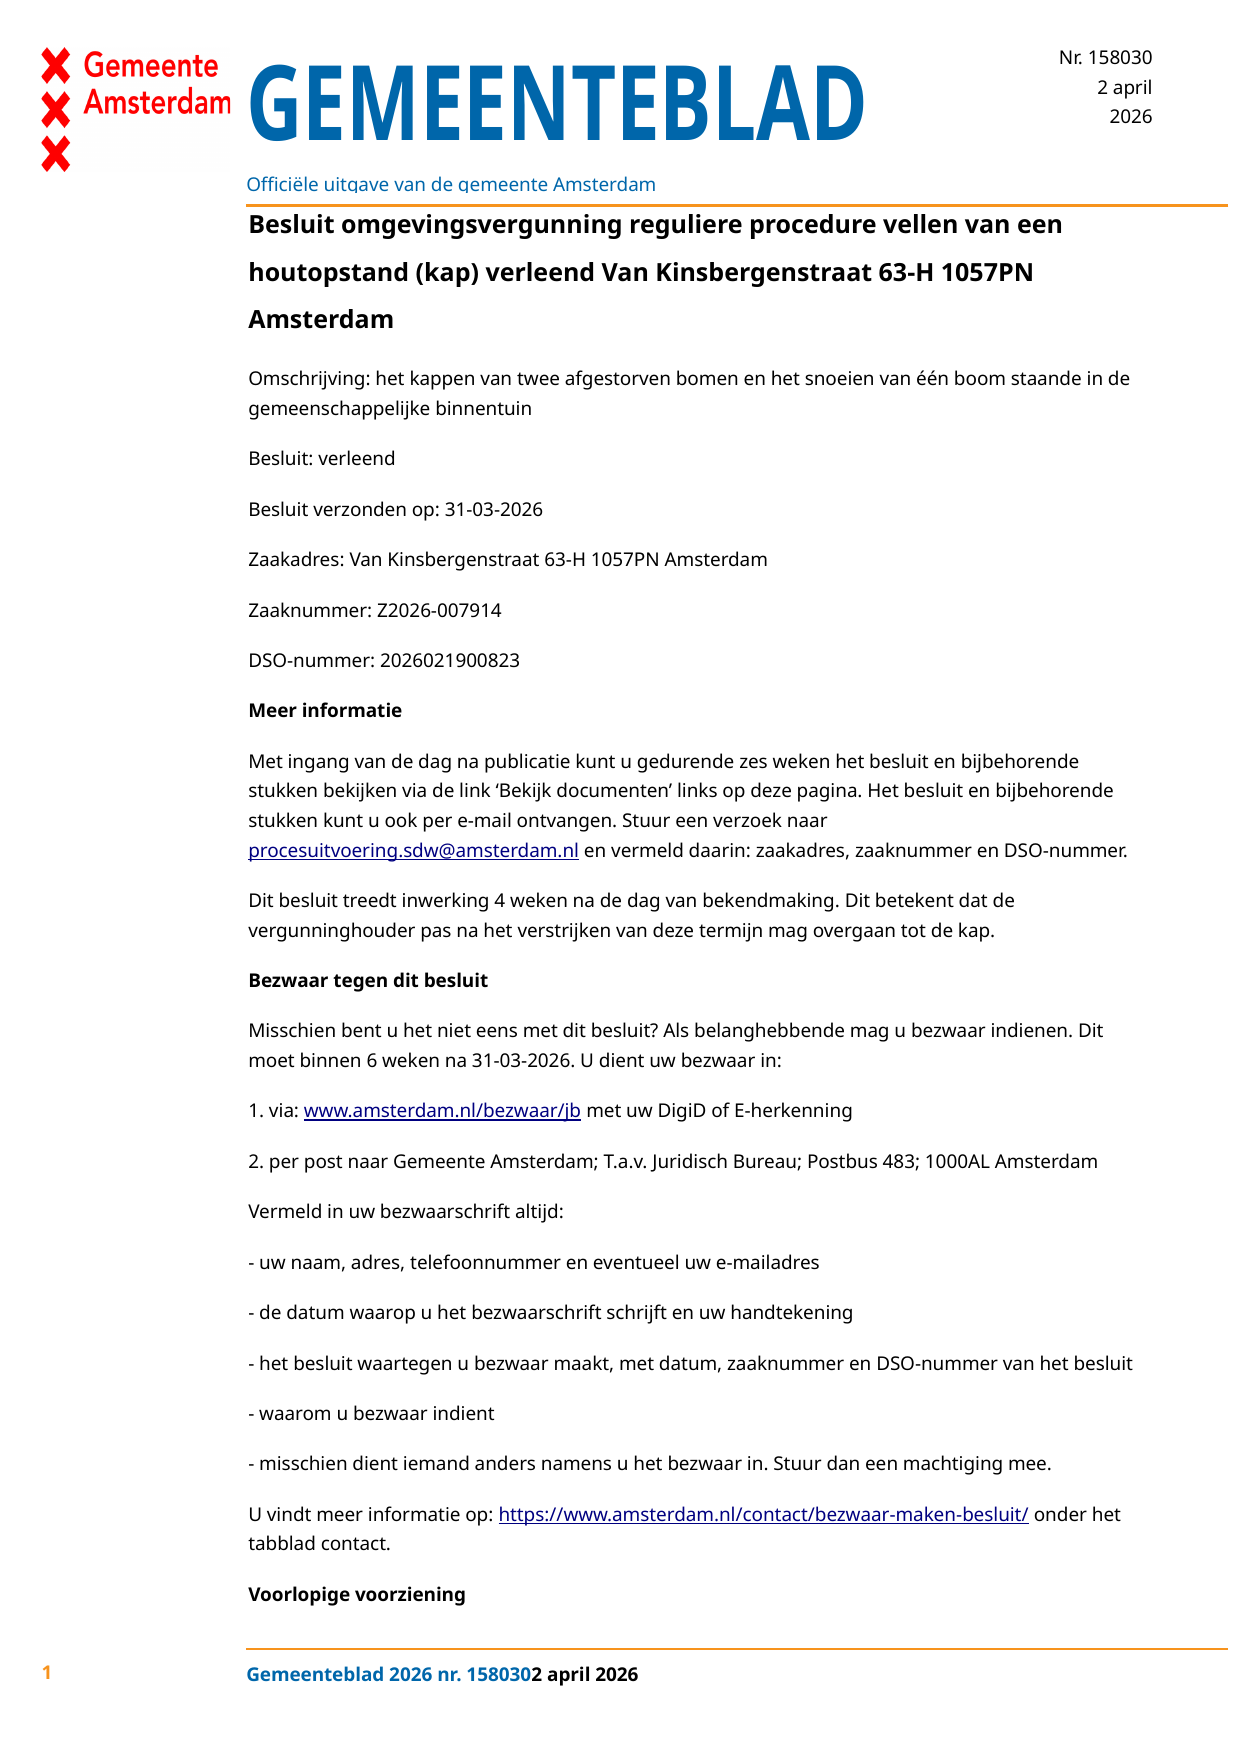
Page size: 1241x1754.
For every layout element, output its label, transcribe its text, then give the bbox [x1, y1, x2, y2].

text - de datum waarop u het bezwaarschrift schrijft en uw handtekening [248, 1299, 1152, 1325]
text Vermeld in uw bezwaarschrift altijd: [248, 1198, 1152, 1224]
text - uw naam, adres, telefoonnummer en eventueel uw e-mailadres [248, 1249, 1152, 1274]
text Voorlopige voorziening [248, 1581, 1152, 1607]
text - waarom u bezwaar indient [248, 1400, 1152, 1426]
text Misschien bent u het niet eens met dit besluit? Als belanghebbende mag u bezwaar indienen. Dit moet binnen 6 weken na 31-03-2026. U dient uw bezwaar in: [248, 1018, 1152, 1073]
text Besluit: verleend [248, 446, 1152, 471]
text Meer informatie [248, 698, 1152, 723]
text Omschrijving: het kappen van twee afgestorven bomen en het snoeien van één boom staande in de gemeenschappelijke binnentuin [248, 366, 1152, 421]
text Zaaknummer: Z2026-007914 [248, 597, 1152, 622]
text Bezwaar tegen dit besluit [248, 967, 1152, 993]
text Besluit omgevingsvergunning reguliere procedure vellen van een houtopstand (kap) verleend Van Kinsbergenstraat 63-H 1057PN Amsterdam [248, 207, 1152, 336]
text - het besluit waartegen u bezwaar maakt, met datum, zaaknummer en DSO-nummer van het besluit [248, 1350, 1152, 1375]
text Besluit verzonden op: 31-03-2026 [248, 496, 1152, 522]
text Met ingang van de dag na publicatie kunt u gedurende zes weken het besluit en bijbehorende stukken bekijken via de link ‘Bekijk documenten’ links op deze pagina. Het besluit en bijbehorende stukken kunt u ook per e-mail ontvangen. Stuur een verzoek naar procesuitvoering.sdw@amsterdam.nl en vermeld daarin: zaakadres, zaaknummer en DSO-nummer. [248, 748, 1152, 862]
text 1. via: www.amsterdam.nl/bezwaar/jb met uw DigiD of E-herkenning [248, 1098, 1152, 1123]
picture [41, 47, 231, 172]
text Zaakadres: Van Kinsbergenstraat 63-H 1057PN Amsterdam [248, 546, 1152, 572]
text U vindt meer informatie op: https://www.amsterdam.nl/contact/bezwaar-maken-besluit/ onder het tabblad contact. [248, 1501, 1152, 1556]
text 2. per post naar Gemeente Amsterdam; T.a.v. Juridisch Bureau; Postbus 483; 1000AL Amsterdam [248, 1148, 1152, 1174]
text - misschien dient iemand anders namens u het bezwaar in. Stuur dan een machtiging mee. [248, 1451, 1152, 1476]
text Dit besluit treedt inwerking 4 weken na de dag van bekendmaking. Dit betekent dat de vergunninghouder pas na het verstrijken van deze termijn mag overgaan tot de kap. [248, 887, 1152, 942]
text DSO-nummer: 2026021900823 [248, 647, 1152, 673]
